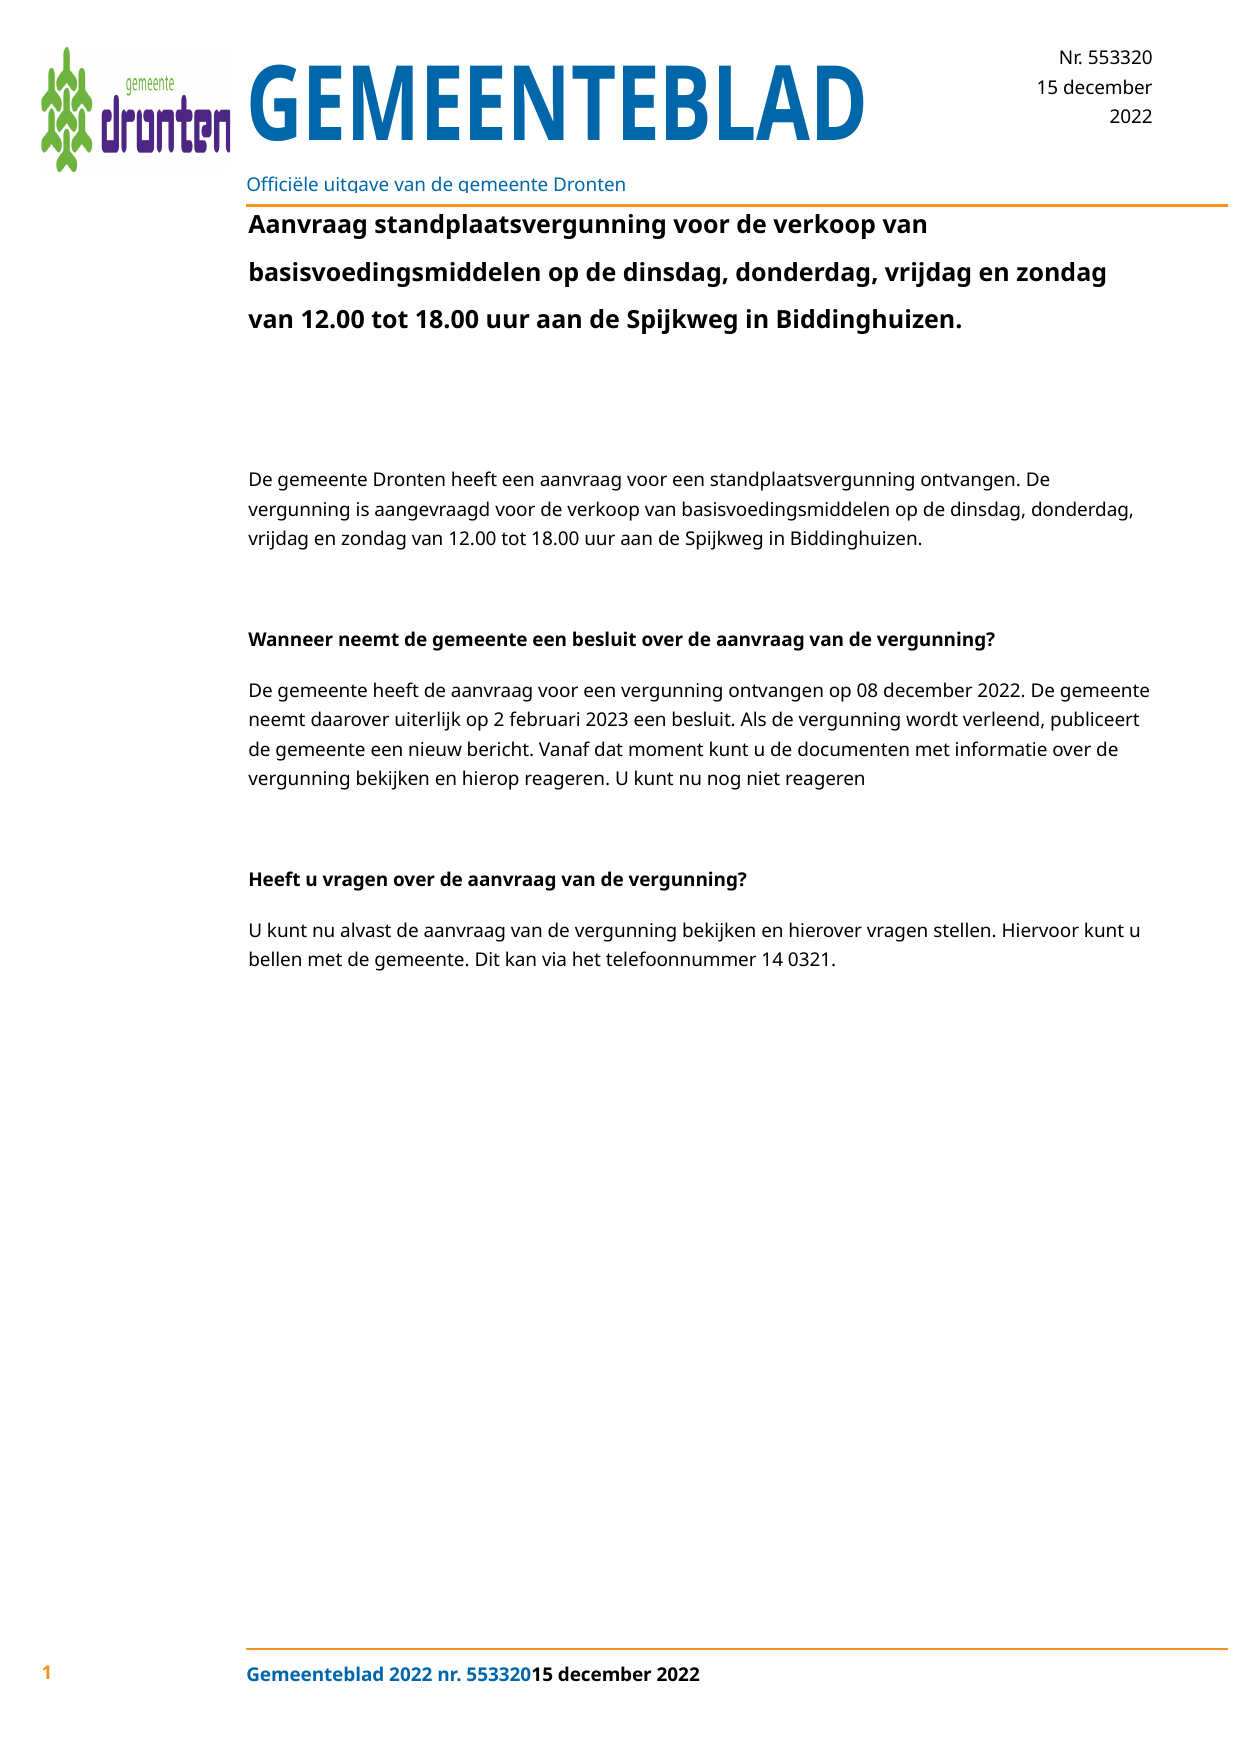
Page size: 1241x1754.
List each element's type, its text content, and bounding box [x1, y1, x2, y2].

text Aanvraag standplaatsvergunning voor de verkoop van basisvoedingsmiddelen op de dinsdag, donderdag, vrijdag en zondag van 12.00 tot 18.00 uur aan de Spijkweg in Biddinghuizen. [248, 207, 1152, 336]
picture [41, 47, 231, 172]
text Wanneer neemt de gemeente een besluit over de aanvraag van de vergunning? [248, 626, 1152, 652]
text Heeft u vragen over de aanvraag van de vergunning? [248, 866, 1152, 892]
text De gemeente Dronten heeft een aanvraag voor een standplaatsvergunning ontvangen. De vergunning is aangevraagd voor de verkoop van basisvoedingsmiddelen op de dinsdag, donderdag, vrijdag en zondag van 12.00 tot 18.00 uur aan de Spijkweg in Biddinghuizen. [248, 466, 1152, 551]
text U kunt nu alvast de aanvraag van de vergunning bekijken en hierover vragen stellen. Hiervoor kunt u bellen met de gemeente. Dit kan via het telefoonnummer 14 0321. [248, 917, 1152, 972]
text De gemeente heeft de aanvraag voor een vergunning ontvangen op 08 december 2022. De gemeente neemt daarover uiterlijk op 2 februari 2023 een besluit. Als de vergunning wordt verleend, publiceert de gemeente een nieuw bericht. Vanaf dat moment kunt u de documenten met informatie over de vergunning bekijken en hierop reageren. U kunt nu nog niet reageren [248, 677, 1152, 791]
